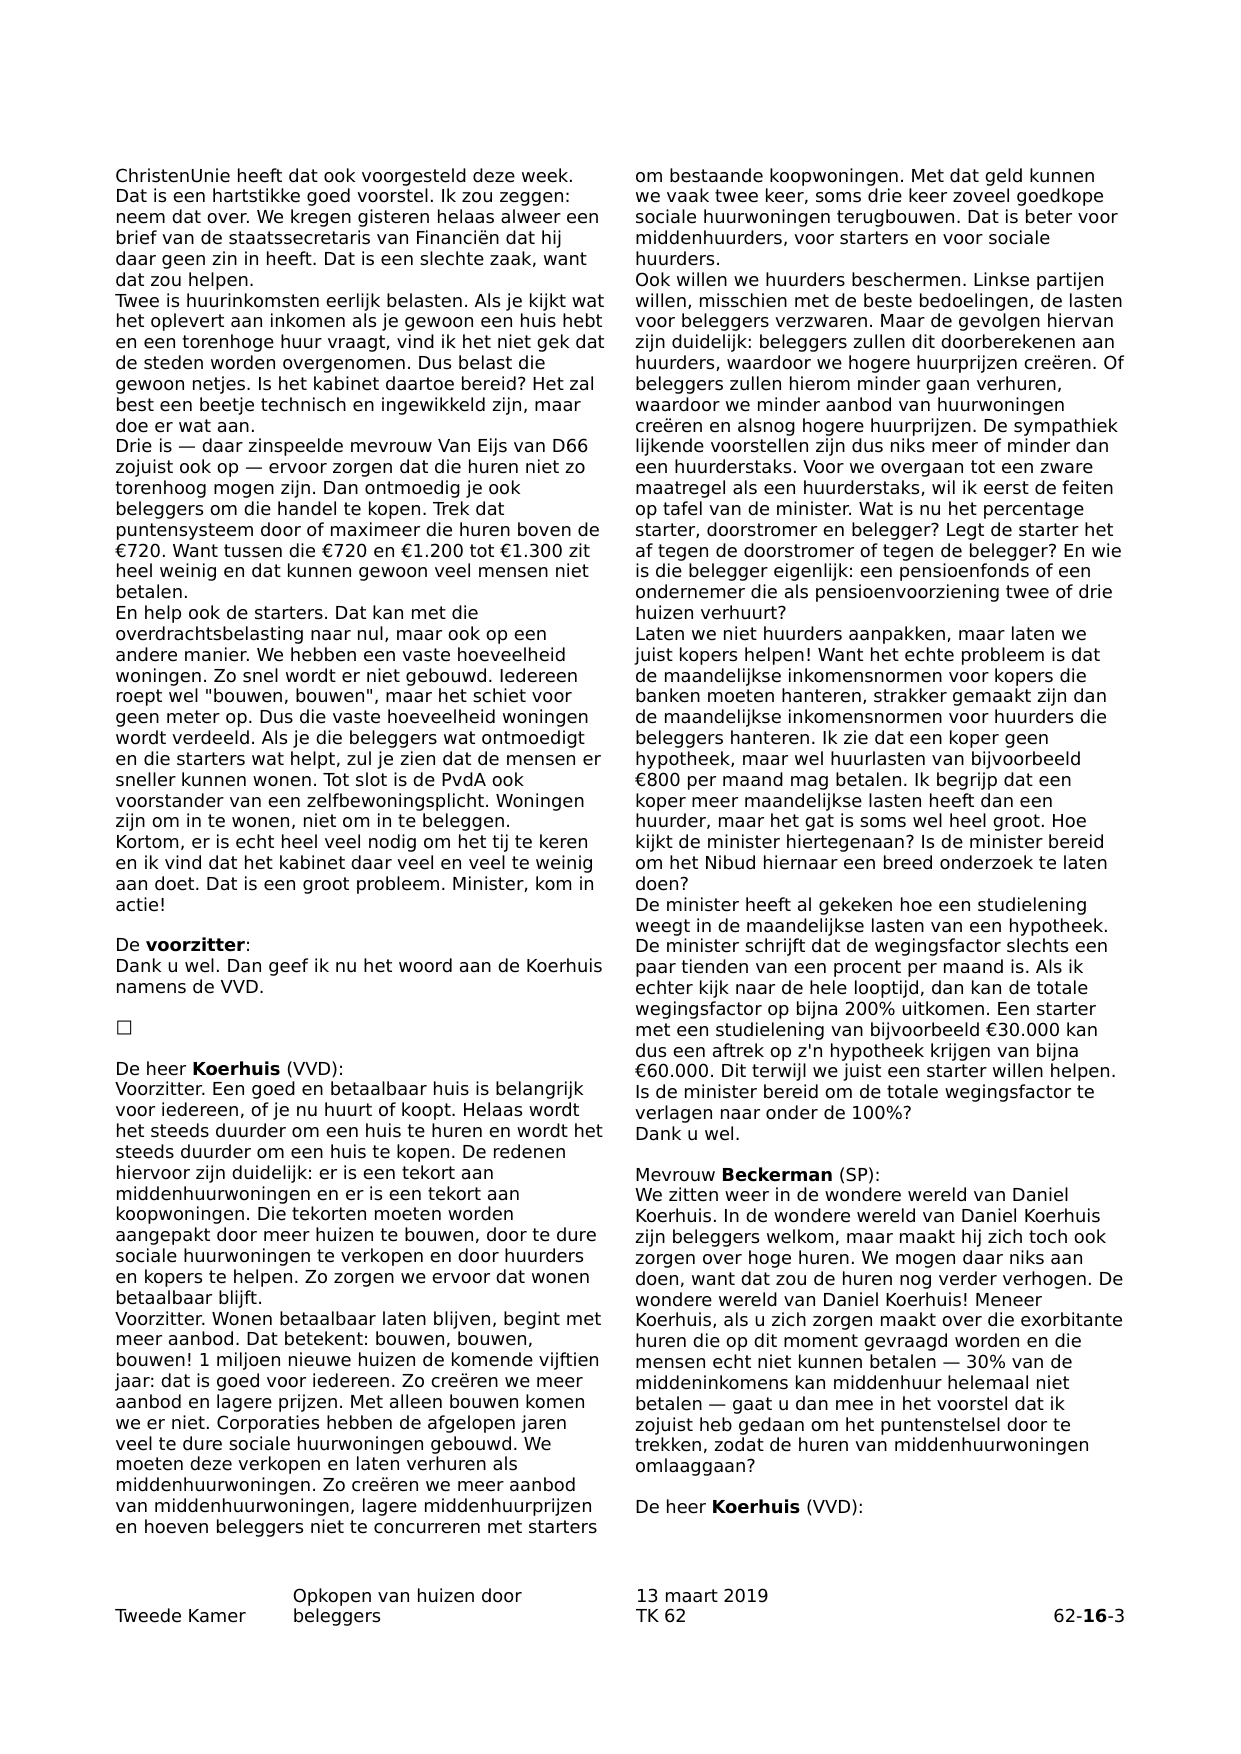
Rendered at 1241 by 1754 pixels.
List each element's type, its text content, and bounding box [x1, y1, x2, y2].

text Voorzitter. Een goed en betaalbaar huis is belangrijk voor iedereen, of je nu huurt of koopt. Helaas wordt het steeds duurder om een huis te huren en wordt het steeds duurder om een huis te kopen. De redenen hiervoor zijn duidelijk: er is een tekort aan middenhuurwoningen en er is een tekort aan koopwoningen. Die tekorten moeten worden aangepakt door meer huizen te bouwen, door te dure sociale huurwoningen te verkopen en door huurders en kopers te helpen. Zo zorgen we ervoor dat wonen betaalbaar blijft. [115, 1079, 605, 1308]
text ⬜ [115, 1018, 605, 1038]
text om bestaande koopwoningen. Met dat geld kunnen we vaak twee keer, soms drie keer zoveel goedkope sociale huurwoningen terugbouwen. Dat is beter voor middenhuurders, voor starters en voor sociale huurders. [635, 165, 1125, 269]
text Twee is huurinkomsten eerlijk belasten. Als je kijkt wat het oplevert aan inkomen als je gewoon een huis hebt en een torenhoge huur vraagt, vind ik het niet gek dat de steden worden overgenomen. Dus belast die gewoon netjes. Is het kabinet daartoe bereid? Het zal best een beetje technisch en ingewikkeld zijn, maar doe er wat aan. [115, 290, 605, 436]
text Dank u wel. [635, 1124, 1125, 1144]
text De heer Koerhuis (VVD): [635, 1497, 1125, 1518]
text We zitten weer in de wondere wereld van Daniel Koerhuis. In de wondere wereld van Daniel Koerhuis zijn beleggers welkom, maar maakt hij zich toch ook zorgen over hoge huren. We mogen daar niks aan doen, want dat zou de huren nog verder verhogen. De wondere wereld van Daniel Koerhuis! Meneer Koerhuis, als u zich zorgen maakt over die exorbitante huren die op dit moment gevraagd worden en die mensen echt niet kunnen betalen — 30% van de middeninkomens kan middenhuur helemaal niet betalen — gaat u dan mee in het voorstel dat ik zojuist heb gedaan om het puntenstelsel door te trekken, zodat de huren van middenhuurwoningen omlaaggaan? [635, 1185, 1125, 1477]
text En help ook de starters. Dat kan met die overdrachtsbelasting naar nul, maar ook op een andere manier. We hebben een vaste hoeveelheid woningen. Zo snel wordt er niet gebouwd. Iedereen roept wel "bouwen, bouwen", maar het schiet voor geen meter op. Dus die vaste hoeveelheid woningen wordt verdeeld. Als je die beleggers wat ontmoedigt en die starters wat helpt, zul je zien dat de mensen er sneller kunnen wonen. Tot slot is de PvdA ook voorstander van een zelfbewoningsplicht. Woningen zijn om in te wonen, niet om in te beleggen. [115, 603, 605, 832]
text De heer Koerhuis (VVD): [115, 1058, 605, 1079]
text Drie is — daar zinspeelde mevrouw Van Eijs van D66 zojuist ook op — ervoor zorgen dat die huren niet zo torenhoog mogen zijn. Dan ontmoedig je ook beleggers om die handel te kopen. Trek dat puntensysteem door of maximeer die huren boven de €720. Want tussen die €720 en €1.200 tot €1.300 zit heel weinig en dat kunnen gewoon veel mensen niet betalen. [115, 436, 605, 603]
text De minister heeft al gekeken hoe een studielening weegt in de maandelijkse lasten van een hypotheek. De minister schrijft dat de wegingsfactor slechts een paar tienden van een procent per maand is. Als ik echter kijk naar de hele looptijd, dan kan de totale wegingsfactor op bijna 200% uitkomen. Een starter met een studielening van bijvoorbeeld €30.000 kan dus een aftrek op z'n hypotheek krijgen van bijna €60.000. Dit terwijl we juist een starter willen helpen. Is de minister bereid om de totale wegingsfactor te verlagen naar onder de 100%? [635, 894, 1125, 1124]
text De voorzitter: [115, 935, 605, 956]
text Kortom, er is echt heel veel nodig om het tij te keren en ik vind dat het kabinet daar veel en veel te weinig aan doet. Dat is een groot probleem. Minister, kom in actie! [115, 832, 605, 915]
text Mevrouw Beckerman (SP): [635, 1164, 1125, 1185]
text ChristenUnie heeft dat ook voorgesteld deze week. Dat is een hartstikke goed voorstel. Ik zou zeggen: neem dat over. We kregen gisteren helaas alweer een brief van de staatssecretaris van Financiën dat hij daar geen zin in heeft. Dat is een slechte zaak, want dat zou helpen. [115, 165, 605, 290]
text Laten we niet huurders aanpakken, maar laten we juist kopers helpen! Want het echte probleem is dat de maandelijkse inkomensnormen voor kopers die banken moeten hanteren, strakker gemaakt zijn dan de maandelijkse inkomensnormen voor huurders die beleggers hanteren. Ik zie dat een koper geen hypotheek, maar wel huurlasten van bijvoorbeeld €800 per maand mag betalen. Ik begrijp dat een koper meer maandelijkse lasten heeft dan een huurder, maar het gat is soms wel heel groot. Hoe kijkt de minister hiertegenaan? Is de minister bereid om het Nibud hiernaar een breed onderzoek te laten doen? [635, 624, 1125, 894]
text Dank u wel. Dan geef ik nu het woord aan de Koerhuis namens de VVD. [115, 956, 605, 998]
text Voorzitter. Wonen betaalbaar laten blijven, begint met meer aanbod. Dat betekent: bouwen, bouwen, bouwen! 1 miljoen nieuwe huizen de komende vijftien jaar: dat is goed voor iedereen. Zo creëren we meer aanbod en lagere prijzen. Met alleen bouwen komen we er niet. Corporaties hebben de afgelopen jaren veel te dure sociale huurwoningen gebouwd. We moeten deze verkopen en laten verhuren als middenhuurwoningen. Zo creëren we meer aanbod van middenhuurwoningen, lagere middenhuurprijzen en hoeven beleggers niet te concurreren met starters [115, 1308, 605, 1537]
text Ook willen we huurders beschermen. Linkse partijen willen, misschien met de beste bedoelingen, de lasten voor beleggers verzwaren. Maar de gevolgen hiervan zijn duidelijk: beleggers zullen dit doorberekenen aan huurders, waardoor we hogere huurprijzen creëren. Of beleggers zullen hierom minder gaan verhuren, waardoor we minder aanbod van huurwoningen creëren en alsnog hogere huurprijzen. De sympathiek lijkende voorstellen zijn dus niks meer of minder dan een huurderstaks. Voor we overgaan tot een zware maatregel als een huurderstaks, wil ik eerst de feiten op tafel van de minister. Wat is nu het percentage starter, doorstromer en belegger? Legt de starter het af tegen de doorstromer of tegen de belegger? En wie is die belegger eigenlijk: een pensioenfonds of een ondernemer die als pensioenvoorziening twee of drie huizen verhuurt? [635, 269, 1125, 624]
